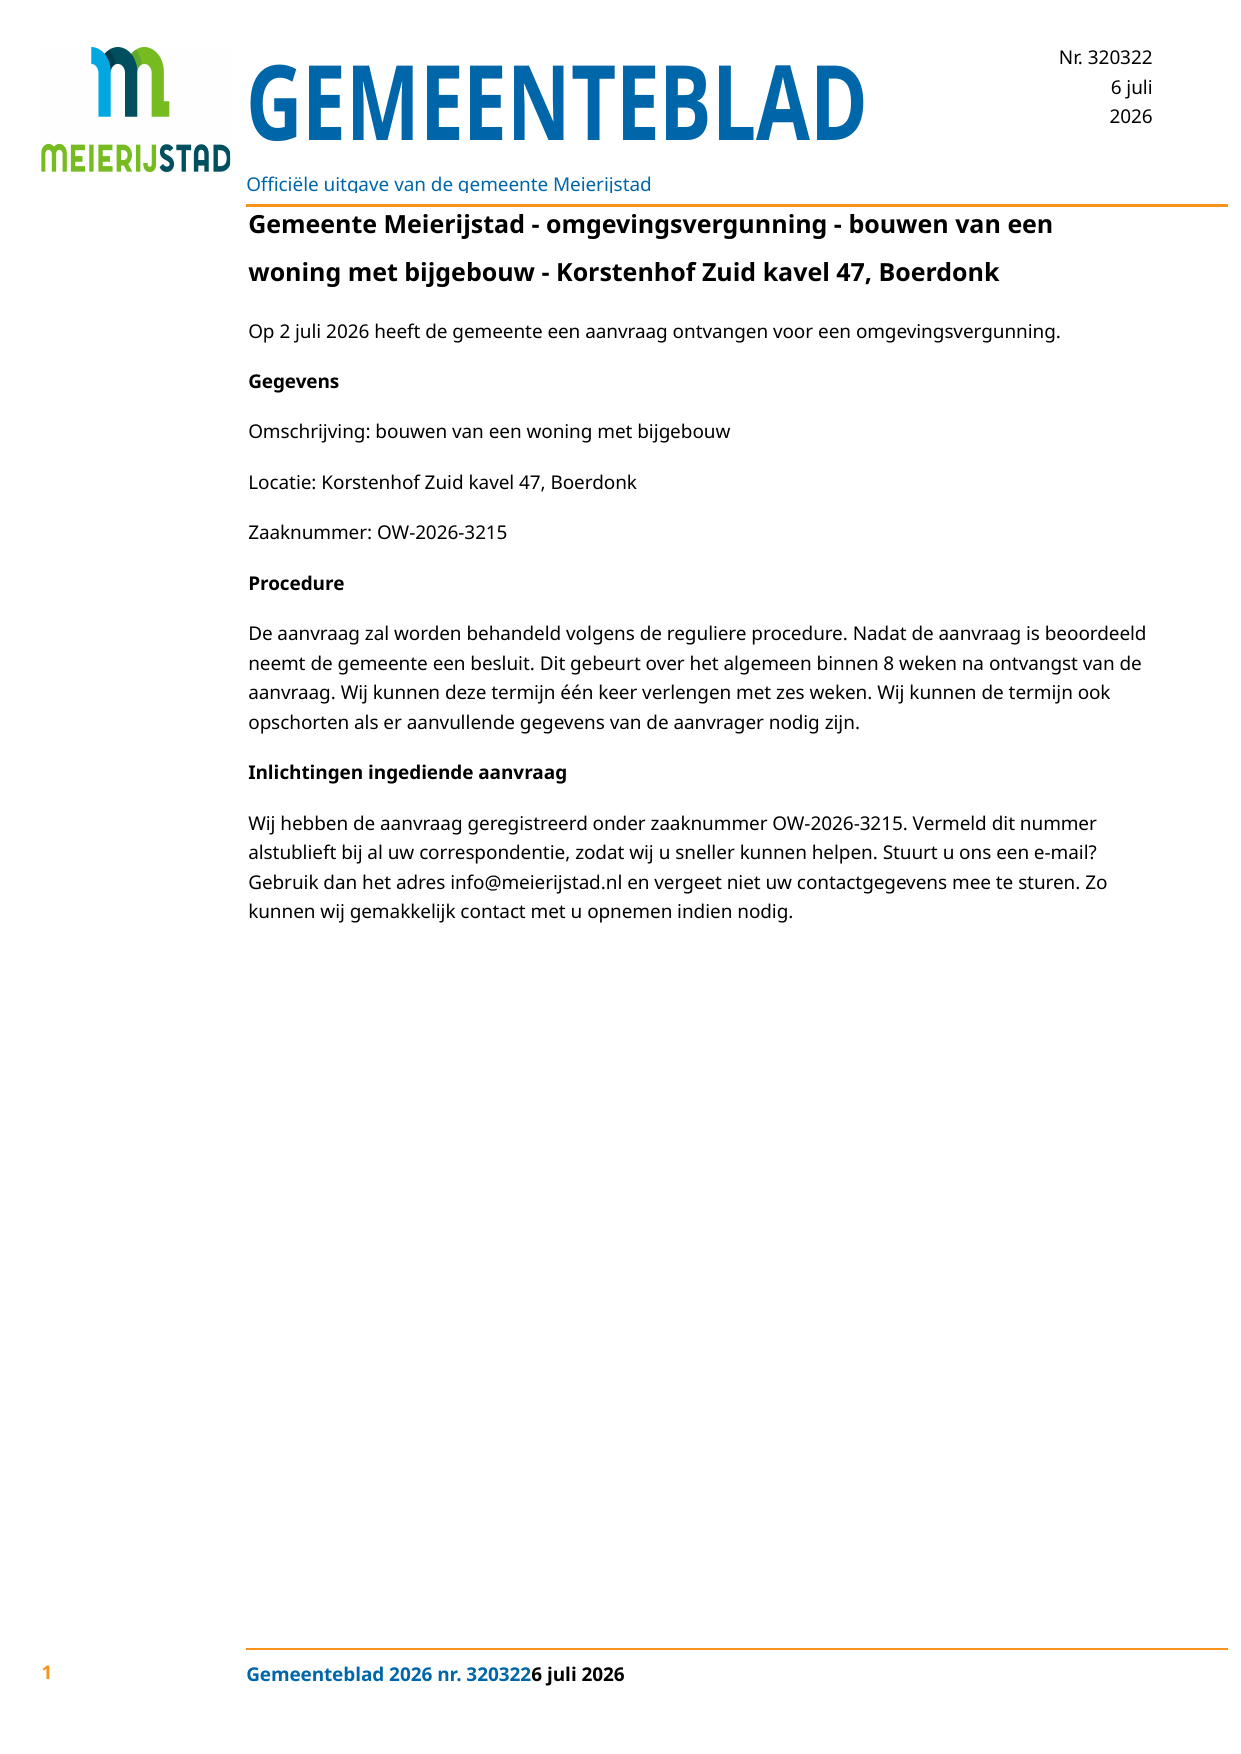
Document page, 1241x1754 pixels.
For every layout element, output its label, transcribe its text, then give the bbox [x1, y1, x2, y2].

picture [41, 47, 231, 172]
text Zaaknummer: OW-2026-3215 [248, 519, 1152, 545]
text Locatie: Korstenhof Zuid kavel 47, Boerdonk [248, 469, 1152, 495]
text Op 2 juli 2026 heeft de gemeente een aanvraag ontvangen voor een omgevingsvergunning. [248, 318, 1152, 344]
text Wij hebben de aanvraag geregistreerd onder zaaknummer OW-2026-3215. Vermeld dit nummer alstublieft bij al uw correspondentie, zodat wij u sneller kunnen helpen. Stuurt u ons een e-mail? Gebruik dan het adres info@meierijstad.nl en vergeet niet uw contactgegevens mee te sturen. Zo kunnen wij gemakkelijk contact met u opnemen indien nodig. [248, 810, 1152, 924]
text De aanvraag zal worden behandeld volgens de reguliere procedure. Nadat de aanvraag is beoordeeld neemt de gemeente een besluit. Dit gebeurt over het algemeen binnen 8 weken na ontvangst van de aanvraag. Wij kunnen deze termijn één keer verlengen met zes weken. Wij kunnen de termijn ook opschorten als er aanvullende gegevens van de aanvrager nodig zijn. [248, 620, 1152, 735]
text Gemeente Meierijstad - omgevingsvergunning - bouwen van een woning met bijgebouw - Korstenhof Zuid kavel 47, Boerdonk [248, 207, 1152, 288]
text Procedure [248, 570, 1152, 596]
text Gegevens [248, 368, 1152, 394]
text Omschrijving: bouwen van een woning met bijgebouw [248, 419, 1152, 444]
text Inlichtingen ingediende aanvraag [248, 759, 1152, 785]
